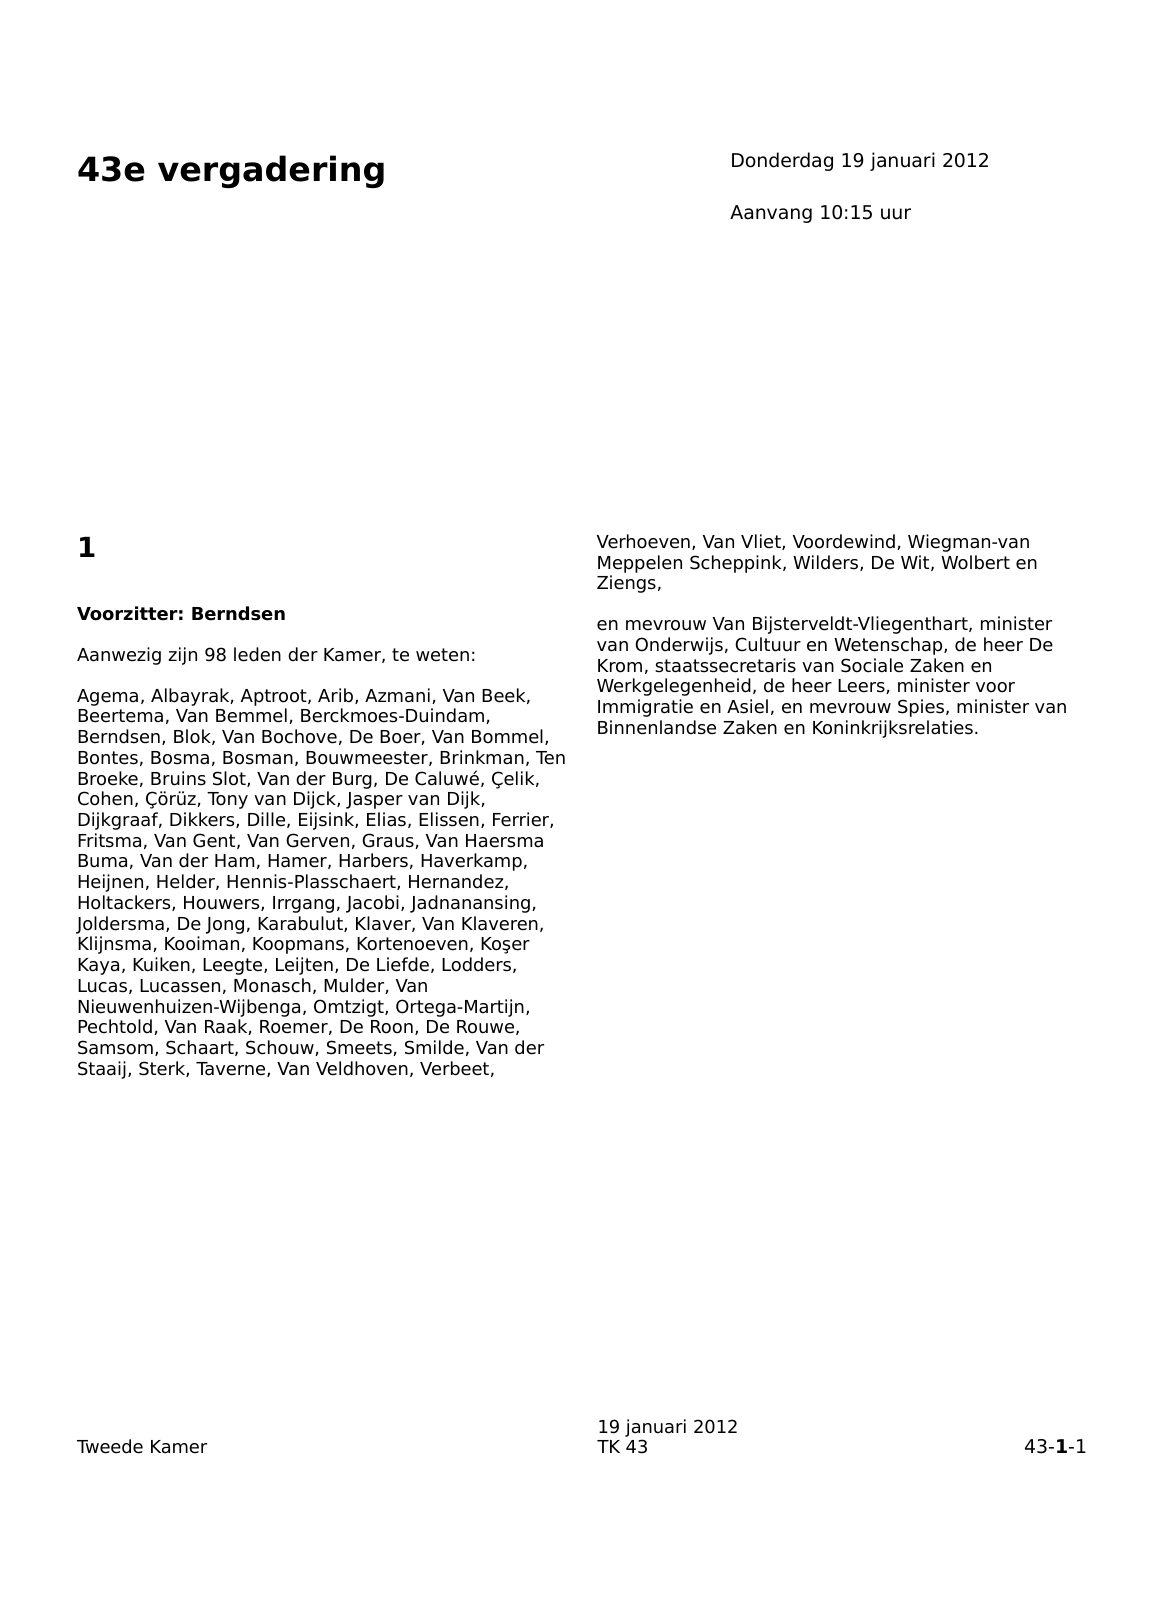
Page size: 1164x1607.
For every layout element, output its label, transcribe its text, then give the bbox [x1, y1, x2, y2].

text en mevrouw Van Bijsterveldt-Vliegenthart, minister van Onderwijs, Cultuur en Wetenschap, de heer De Krom, staatssecretaris van Sociale Zaken en Werkgelegenheid, de heer Leers, minister voor Immigratie en Asiel, en mevrouw Spies, minister van Binnenlandse Zaken en Koninkrijksrelaties. [596, 614, 1087, 738]
text Agema, Albayrak, Aptroot, Arib, Azmani, Van Beek, Beertema, Van Bemmel, Berckmoes-Duindam, Berndsen, Blok, Van Bochove, De Boer, Van Bommel, Bontes, Bosma, Bosman, Bouwmeester, Brinkman, Ten Broeke, Bruins Slot, Van der Burg, De Caluwé, Çelik, Cohen, Çörüz, Tony van Dijck, Jasper van Dijk, Dijkgraaf, Dikkers, Dille, Eijsink, Elias, Elissen, Ferrier, Fritsma, Van Gent, Van Gerven, Graus, Van Haersma Buma, Van der Ham, Hamer, Harbers, Haverkamp, Heijnen, Helder, Hennis-Plasschaert, Hernandez, Holtackers, Houwers, Irrgang, Jacobi, Jadnanansing, Joldersma, De Jong, Karabulut, Klaver, Van Klaveren, Klijnsma, Kooiman, Koopmans, Kortenoeven, Koşer Kaya, Kuiken, Leegte, Leijten, De Liefde, Lodders, Lucas, Lucassen, Monasch, Mulder, Van Nieuwenhuizen-Wijbenga, Omtzigt, Ortega-Martijn, Pechtold, Van Raak, Roemer, De Roon, De Rouwe, Samsom, Schaart, Schouw, Smeets, Smilde, Van der Staaij, Sterk, Taverne, Van Veldhoven, Verbeet, [77, 686, 567, 1079]
table_header 43e vergadering [77, 150, 730, 254]
text Aanwezig zijn 98 leden der Kamer, te weten: [77, 645, 567, 666]
title 1 [77, 532, 567, 564]
text Verhoeven, Van Vliet, Voordewind, Wiegman-van Meppelen Scheppink, Wilders, De Wit, Wolbert en Ziengs, [596, 532, 1087, 594]
table_header Donderdag 19 januari 2012 [730, 150, 1087, 202]
table_cell Aanvang 10:15 uur [730, 202, 1087, 254]
text Voorzitter: Berndsen [77, 604, 567, 625]
